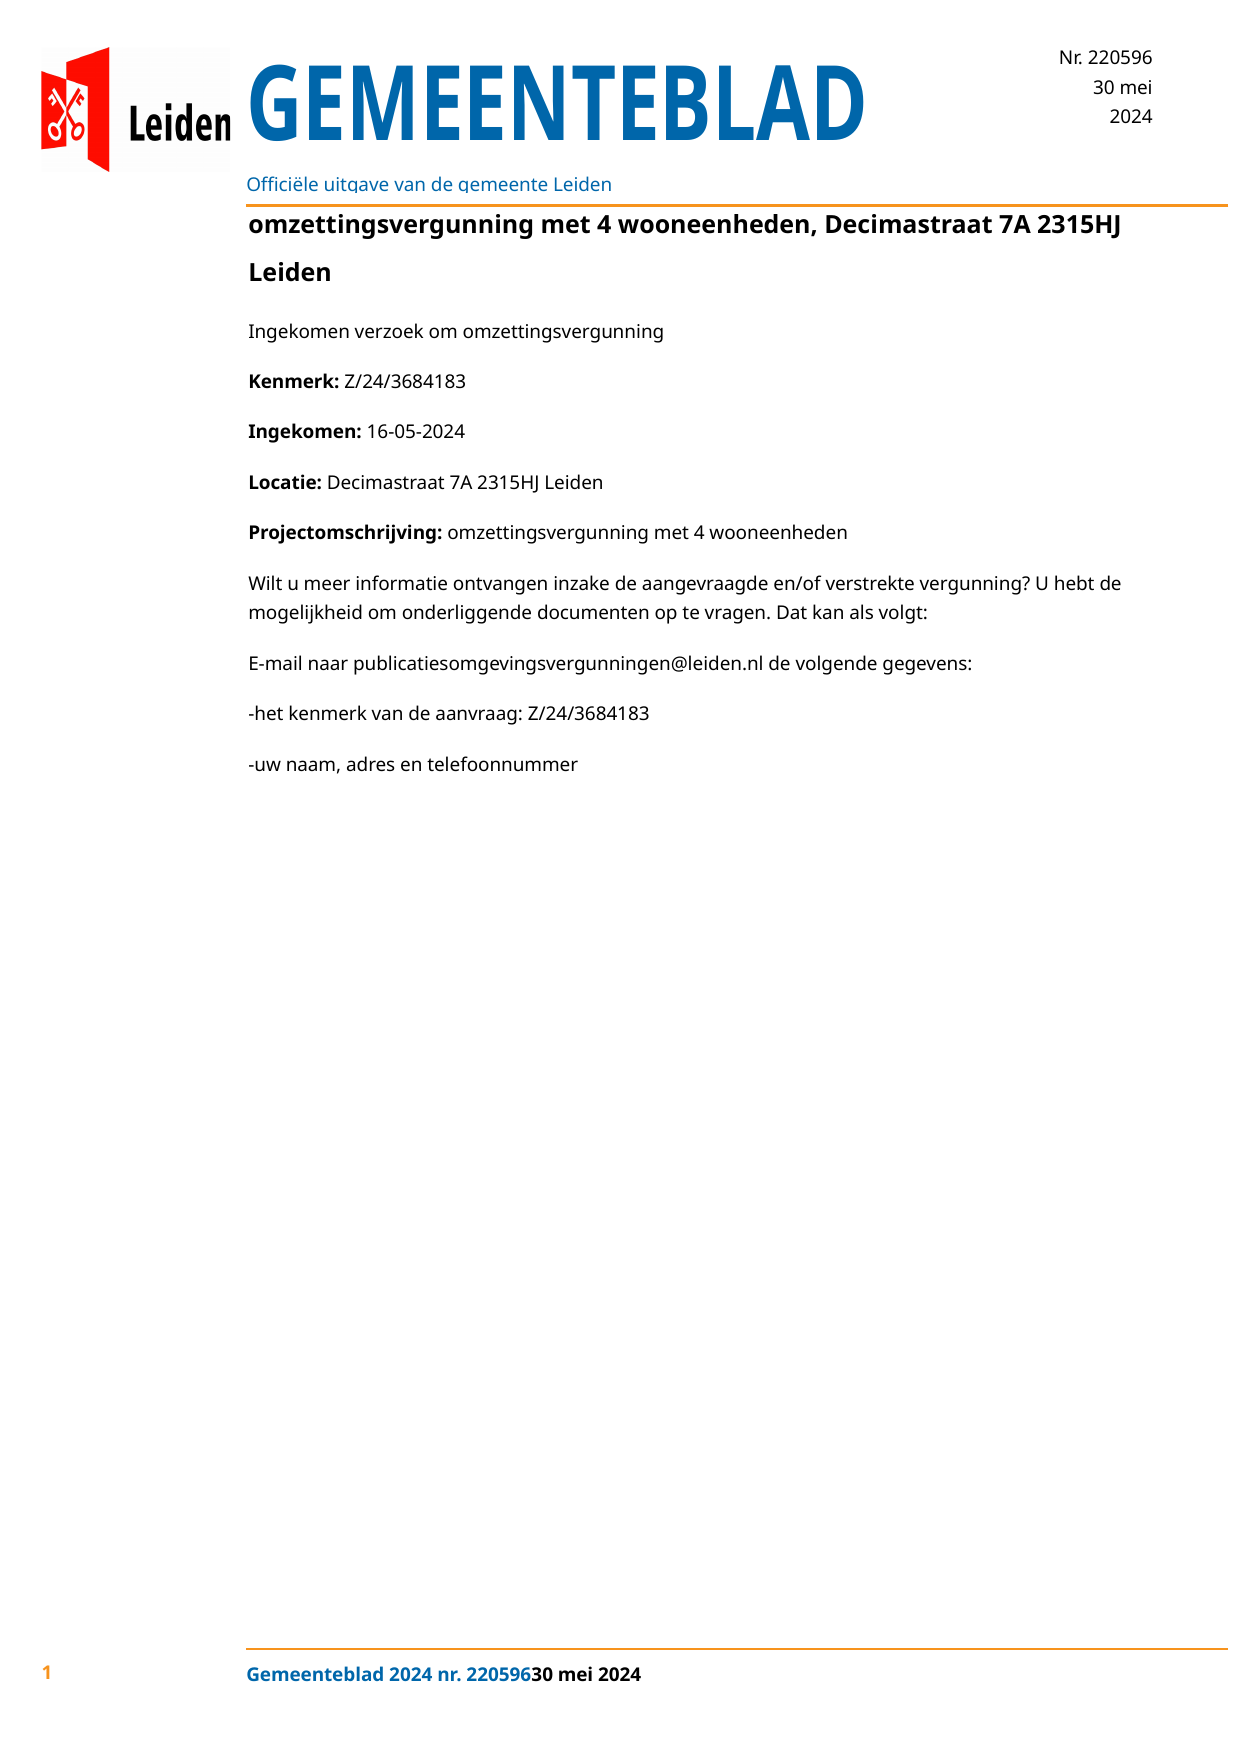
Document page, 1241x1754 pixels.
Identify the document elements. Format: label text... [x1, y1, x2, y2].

text E-mail naar publicatiesomgevingsvergunningen@leiden.nl de volgende gegevens: [248, 650, 1152, 676]
text Locatie: Decimastraat 7A 2315HJ Leiden [248, 469, 1152, 495]
text -uw naam, adres en telefoonnummer [248, 751, 1152, 777]
text omzettingsvergunning met 4 wooneenheden, Decimastraat 7A 2315HJ Leiden [248, 207, 1152, 288]
text Kenmerk: Z/24/3684183 [248, 368, 1152, 394]
picture [41, 47, 231, 172]
text Wilt u meer informatie ontvangen inzake de aangevraagde en/of verstrekte vergunning? U hebt de mogelijkheid om onderliggende documenten op te vragen. Dat kan als volgt: [248, 570, 1152, 625]
text -het kenmerk van de aanvraag: Z/24/3684183 [248, 700, 1152, 726]
text Ingekomen verzoek om omzettingsvergunning [248, 318, 1152, 344]
text Ingekomen: 16-05-2024 [248, 419, 1152, 444]
text Projectomschrijving: omzettingsvergunning met 4 wooneenheden [248, 519, 1152, 545]
